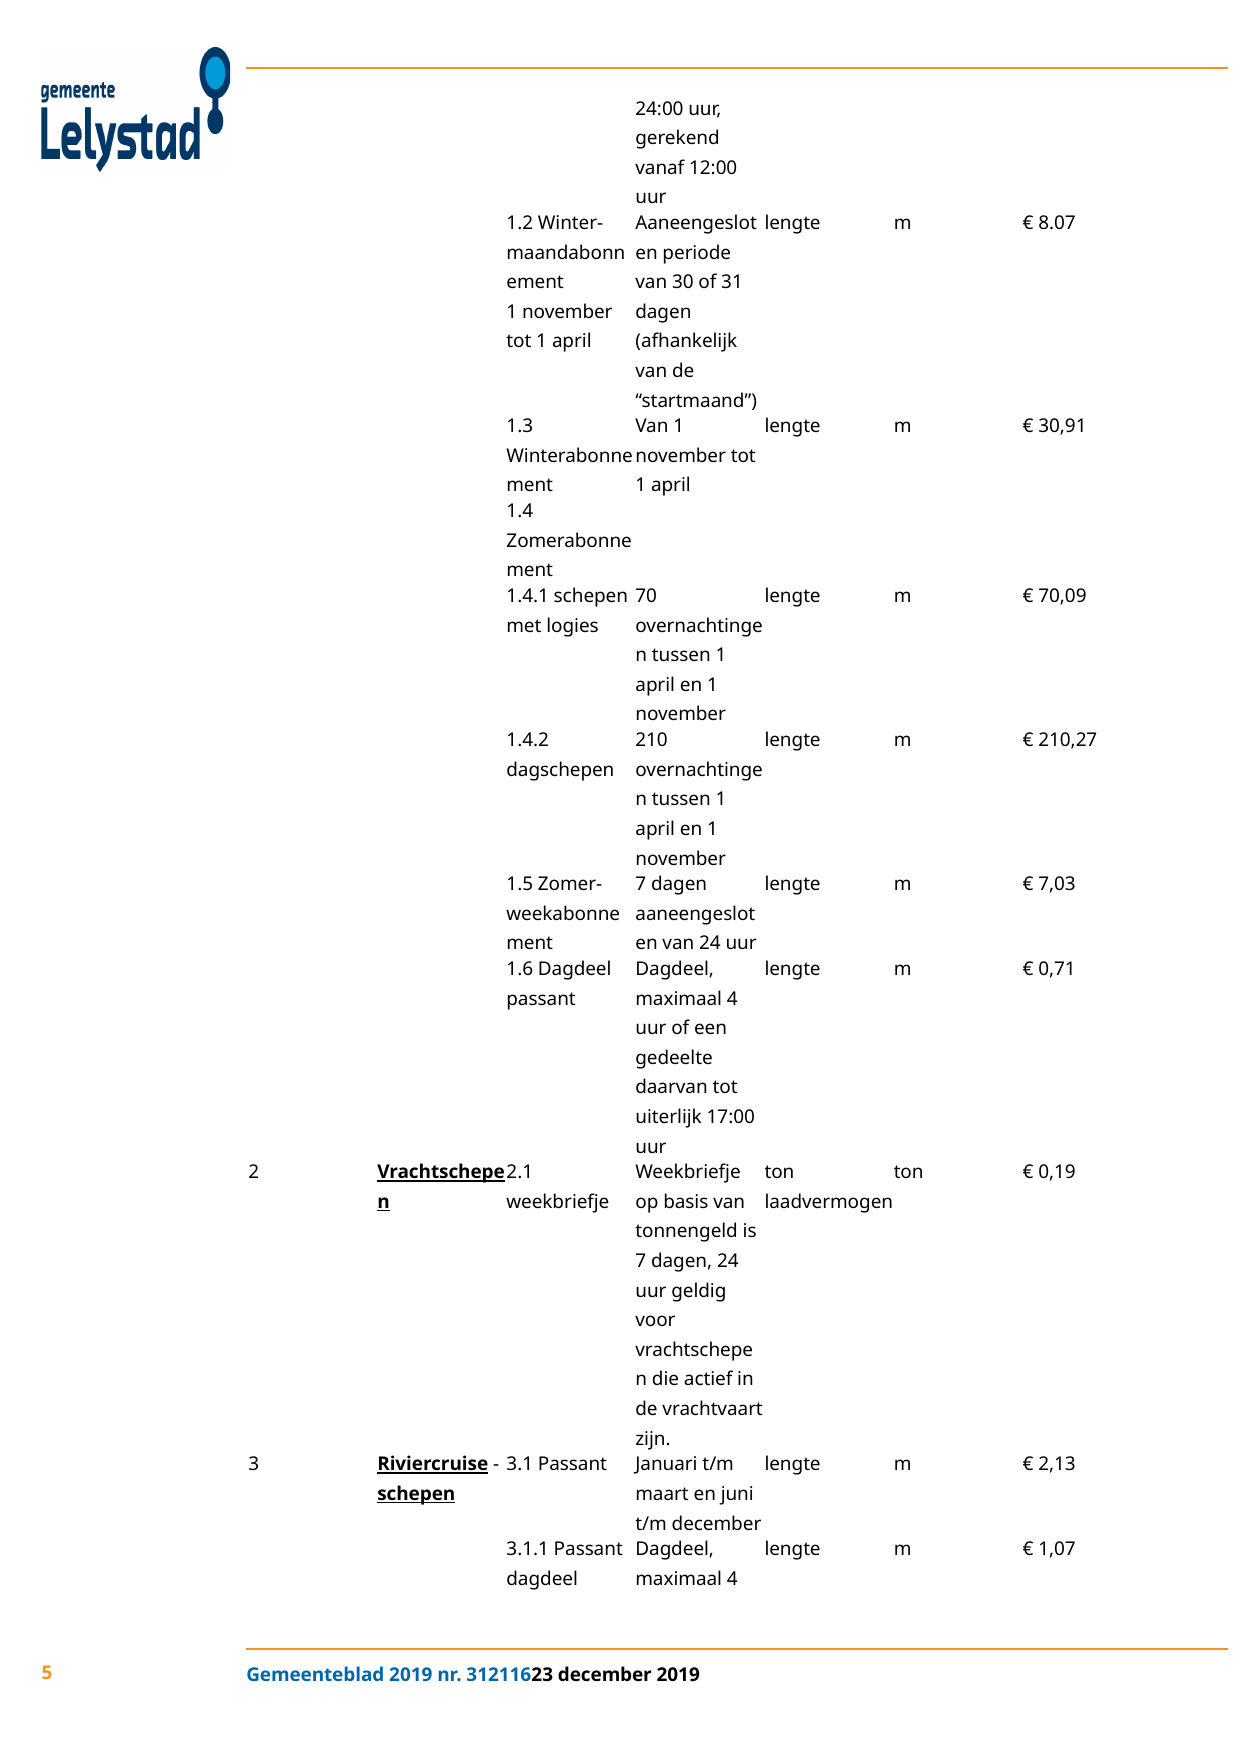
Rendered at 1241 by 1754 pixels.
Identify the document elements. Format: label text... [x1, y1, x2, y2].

table_cell lengte [764, 209, 893, 412]
table_cell lengte [764, 955, 893, 1158]
table_cell € 0,71 [1023, 955, 1152, 1158]
table_cell Januari t/m maart en juni t/m december [635, 1451, 764, 1535]
table_cell 24:00 uur, gerekend vanaf 12:00 uur [635, 95, 764, 209]
table_cell [377, 413, 506, 497]
table_cell [1023, 95, 1152, 209]
table_cell m [894, 955, 1022, 1158]
table_cell € 70,09 [1023, 582, 1152, 726]
table_cell 1.4.1 schepen met logies [506, 582, 635, 726]
table_cell [377, 582, 506, 726]
table_cell lengte [764, 870, 893, 955]
table_cell € 30,91 [1023, 413, 1152, 497]
table_cell [894, 95, 1022, 209]
table_cell Riviercruise - schepen [377, 1451, 506, 1535]
table_cell [377, 870, 506, 955]
table_cell [764, 498, 893, 582]
table_cell m [894, 726, 1022, 870]
table_cell Dagdeel, maximaal 4 [635, 1535, 764, 1591]
table_cell 210 overnachtingen tussen 1 april en 1 november [635, 726, 764, 870]
table_cell € 7,03 [1023, 870, 1152, 955]
table_cell 1.5 Zomer-weekabonnement [506, 870, 635, 955]
table_cell m [894, 413, 1022, 497]
table_cell [248, 870, 377, 955]
table_cell Vrachtschepen [377, 1159, 506, 1451]
table_cell [377, 726, 506, 870]
table_cell [248, 209, 377, 412]
table_cell 3 [248, 1451, 377, 1535]
table_cell € 8.07 [1023, 209, 1152, 412]
table_cell m [894, 582, 1022, 726]
table_cell [377, 95, 506, 209]
table_cell 1.2 Winter-maandabonnement 1 november tot 1 april [506, 209, 635, 412]
table_cell [248, 1535, 377, 1591]
table_cell [1023, 498, 1152, 582]
table_cell 3.1.1 Passant dagdeel [506, 1535, 635, 1591]
table_cell [377, 955, 506, 1158]
table_cell 2 [248, 1159, 377, 1451]
table_cell 1.4 Zomerabonnement [506, 498, 635, 582]
table_cell [248, 413, 377, 497]
table_cell € 1,07 [1023, 1535, 1152, 1591]
picture [41, 47, 231, 172]
table_cell lengte [764, 726, 893, 870]
table_cell [248, 955, 377, 1158]
table_cell [377, 1535, 506, 1591]
table_cell Dagdeel, maximaal 4 uur of een gedeelte daarvan tot uiterlijk 17:00 uur [635, 955, 764, 1158]
table_cell € 2,13 [1023, 1451, 1152, 1535]
table_cell [635, 498, 764, 582]
table_cell Aaneengesloten periode van 30 of 31 dagen (afhankelijk van de “startmaand”) [635, 209, 764, 412]
table_cell 2.1 weekbriefje [506, 1159, 635, 1451]
table_cell lengte [764, 413, 893, 497]
table_cell Van 1 november tot 1 april [635, 413, 764, 497]
table_cell Weekbriefje op basis van tonnengeld is 7 dagen, 24 uur geldig voor vrachtschepen die actief in de vrachtvaart zijn. [635, 1159, 764, 1451]
table_cell [248, 498, 377, 582]
table_cell € 0,19 [1023, 1159, 1152, 1451]
table_cell [764, 95, 893, 209]
table_cell m [894, 1451, 1022, 1535]
table_cell 1.4.2 dagschepen [506, 726, 635, 870]
table_cell [377, 498, 506, 582]
table_cell 70 overnachtingen tussen 1 april en 1 november [635, 582, 764, 726]
table_cell [506, 95, 635, 209]
table_cell € 210,27 [1023, 726, 1152, 870]
table_cell m [894, 209, 1022, 412]
table_cell lengte [764, 1451, 893, 1535]
table_cell [248, 582, 377, 726]
table_cell lengte [764, 1535, 893, 1591]
table_cell ton [894, 1159, 1022, 1451]
table_cell 7 dagen aaneengesloten van 24 uur [635, 870, 764, 955]
table_cell [894, 498, 1022, 582]
table_cell [377, 209, 506, 412]
table_cell 3.1 Passant [506, 1451, 635, 1535]
table_cell [248, 726, 377, 870]
table_cell 1.3 Winterabonnement [506, 413, 635, 497]
table_cell ton laadvermogen [764, 1159, 893, 1451]
table_cell 1.6 Dagdeel passant [506, 955, 635, 1158]
table_cell m [894, 870, 1022, 955]
table_cell m [894, 1535, 1022, 1591]
table_cell lengte [764, 582, 893, 726]
table_cell [248, 95, 377, 209]
